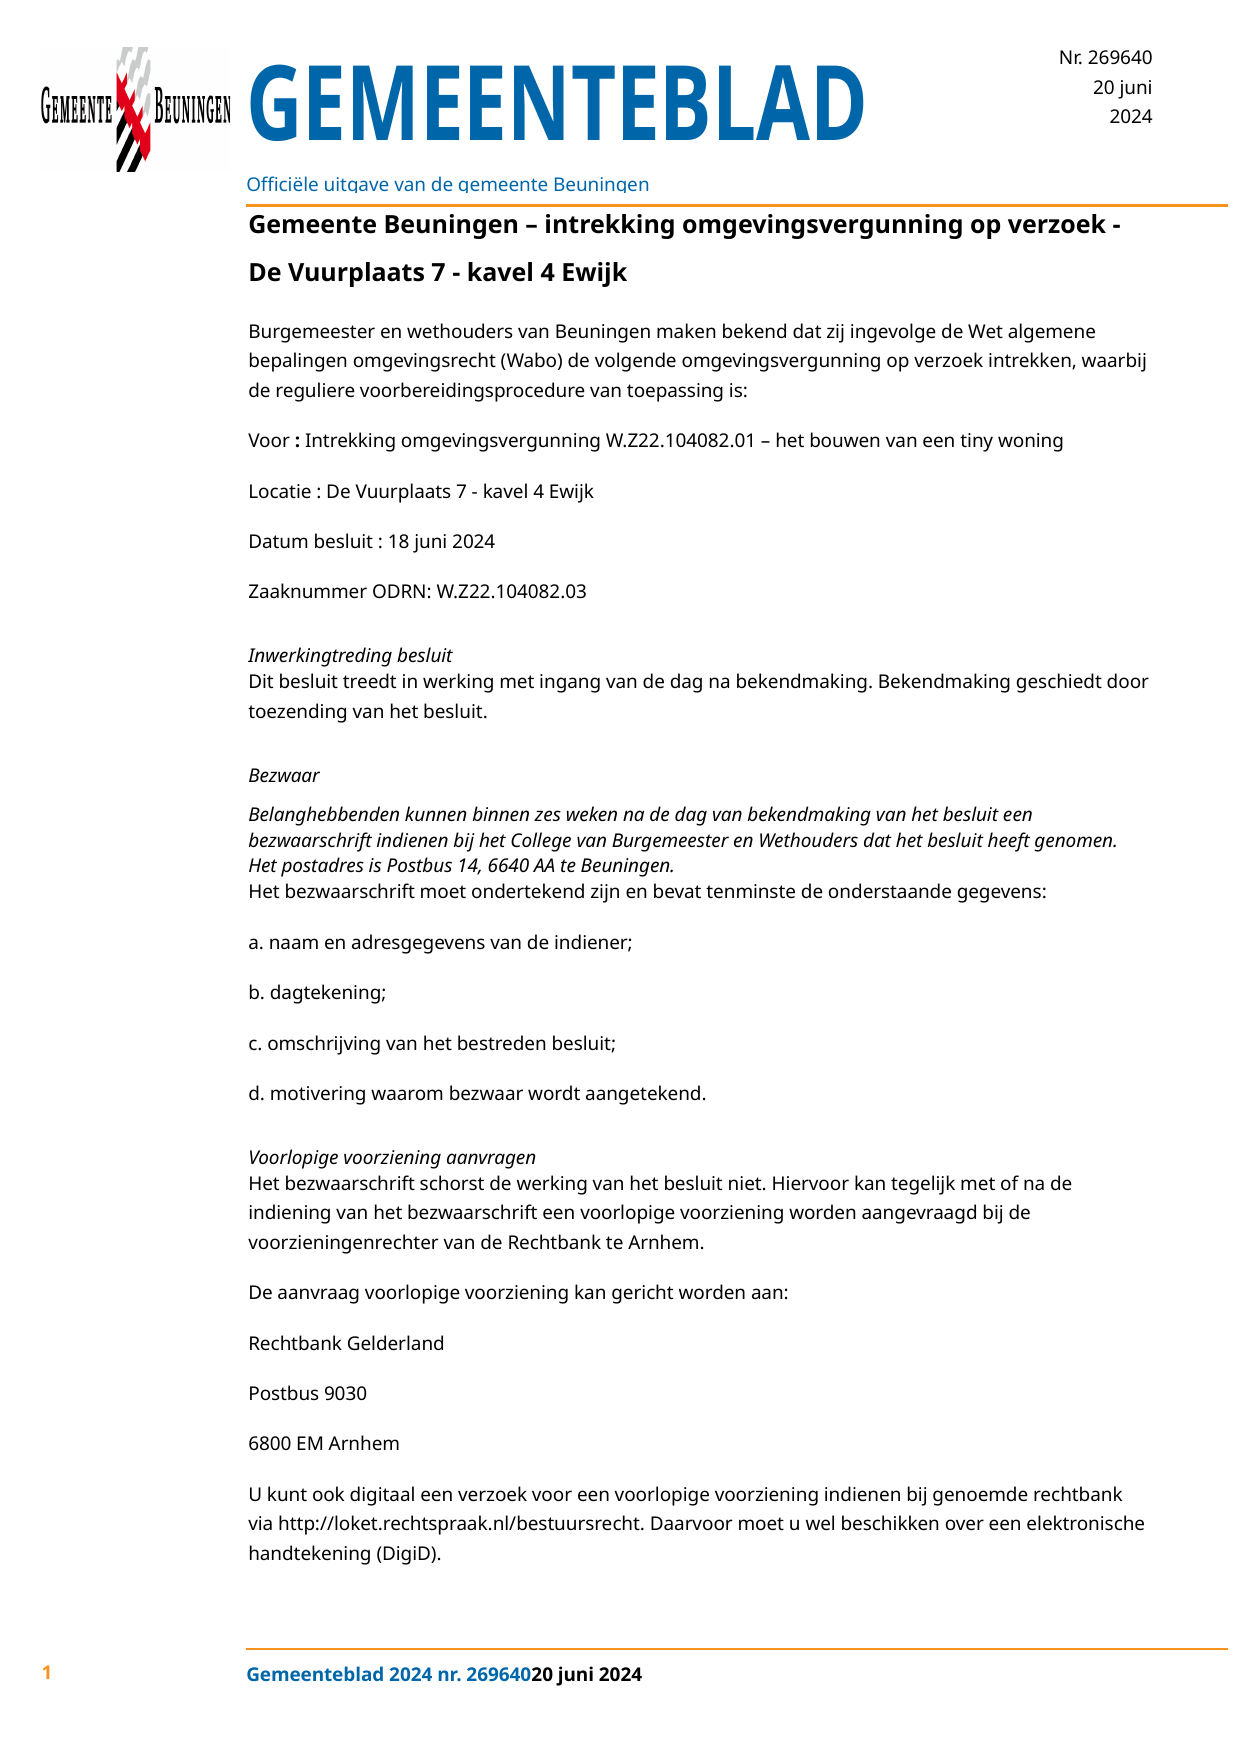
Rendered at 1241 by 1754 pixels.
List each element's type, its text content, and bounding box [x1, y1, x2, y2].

text Voorlopige voorziening aanvragen [248, 1144, 1152, 1170]
picture [41, 47, 231, 172]
text Locatie : De Vuurplaats 7 - kavel 4 Ewijk [248, 478, 1152, 504]
text Rechtbank Gelderland [248, 1330, 1152, 1356]
text Dit besluit treedt in werking met ingang van de dag na bekendmaking. Bekendmaking geschiedt door toezending van het besluit. [248, 668, 1152, 724]
text a. naam en adresgegevens van de indiener; [248, 929, 1152, 954]
text Het bezwaarschrift schorst de werking van het besluit niet. Hiervoor kan tegelijk met of na de indiening van het bezwaarschrift een voorlopige voorziening worden aangevraagd bij de voorzieningenrechter van de Rechtbank te Arnhem. [248, 1170, 1152, 1255]
text Burgemeester en wethouders van Beuningen maken bekend dat zij ingevolge de Wet algemene bepalingen omgevingsrecht (Wabo) de volgende omgevingsvergunning op verzoek intrekken, waarbij de reguliere voorbereidingsprocedure van toepassing is: [248, 318, 1152, 403]
text b. dagtekening; [248, 979, 1152, 1005]
text 6800 EM Arnhem [248, 1431, 1152, 1456]
text d. motivering waarom bezwaar wordt aangetekend. [248, 1080, 1152, 1106]
text De aanvraag voorlopige voorziening kan gericht worden aan: [248, 1279, 1152, 1305]
text U kunt ook digitaal een verzoek voor een voorlopige voorziening indienen bij genoemde rechtbank via http://loket.rechtspraak.nl/bestuursrecht. Daarvoor moet u wel beschikken over een elektronische handtekening (DigiD). [248, 1481, 1152, 1566]
text c. omschrijving van het bestreden besluit; [248, 1030, 1152, 1055]
text Gemeente Beuningen – intrekking omgevingsvergunning op verzoek - De Vuurplaats 7 - kavel 4 Ewijk [248, 207, 1152, 288]
text Voor : Intrekking omgevingsvergunning W.Z22.104082.01 – het bouwen van een tiny woning [248, 427, 1152, 453]
text Het bezwaarschrift moet ondertekend zijn en bevat tenminste de onderstaande gegevens: [248, 878, 1152, 904]
text Belanghebbenden kunnen binnen zes weken na de dag van bekendmaking van het besluit een bezwaarschrift indienen bij het College van Burgemeester en Wethouders dat het besluit heeft genomen. Het postadres is Postbus 14, 6640 AA te Beuningen. [248, 801, 1152, 878]
text Zaaknummer ODRN: W.Z22.104082.03 [248, 579, 1152, 604]
text Bezwaar [248, 762, 1152, 788]
text Inwerkingtreding besluit [248, 643, 1152, 668]
text Postbus 9030 [248, 1380, 1152, 1406]
text Datum besluit : 18 juni 2024 [248, 528, 1152, 554]
